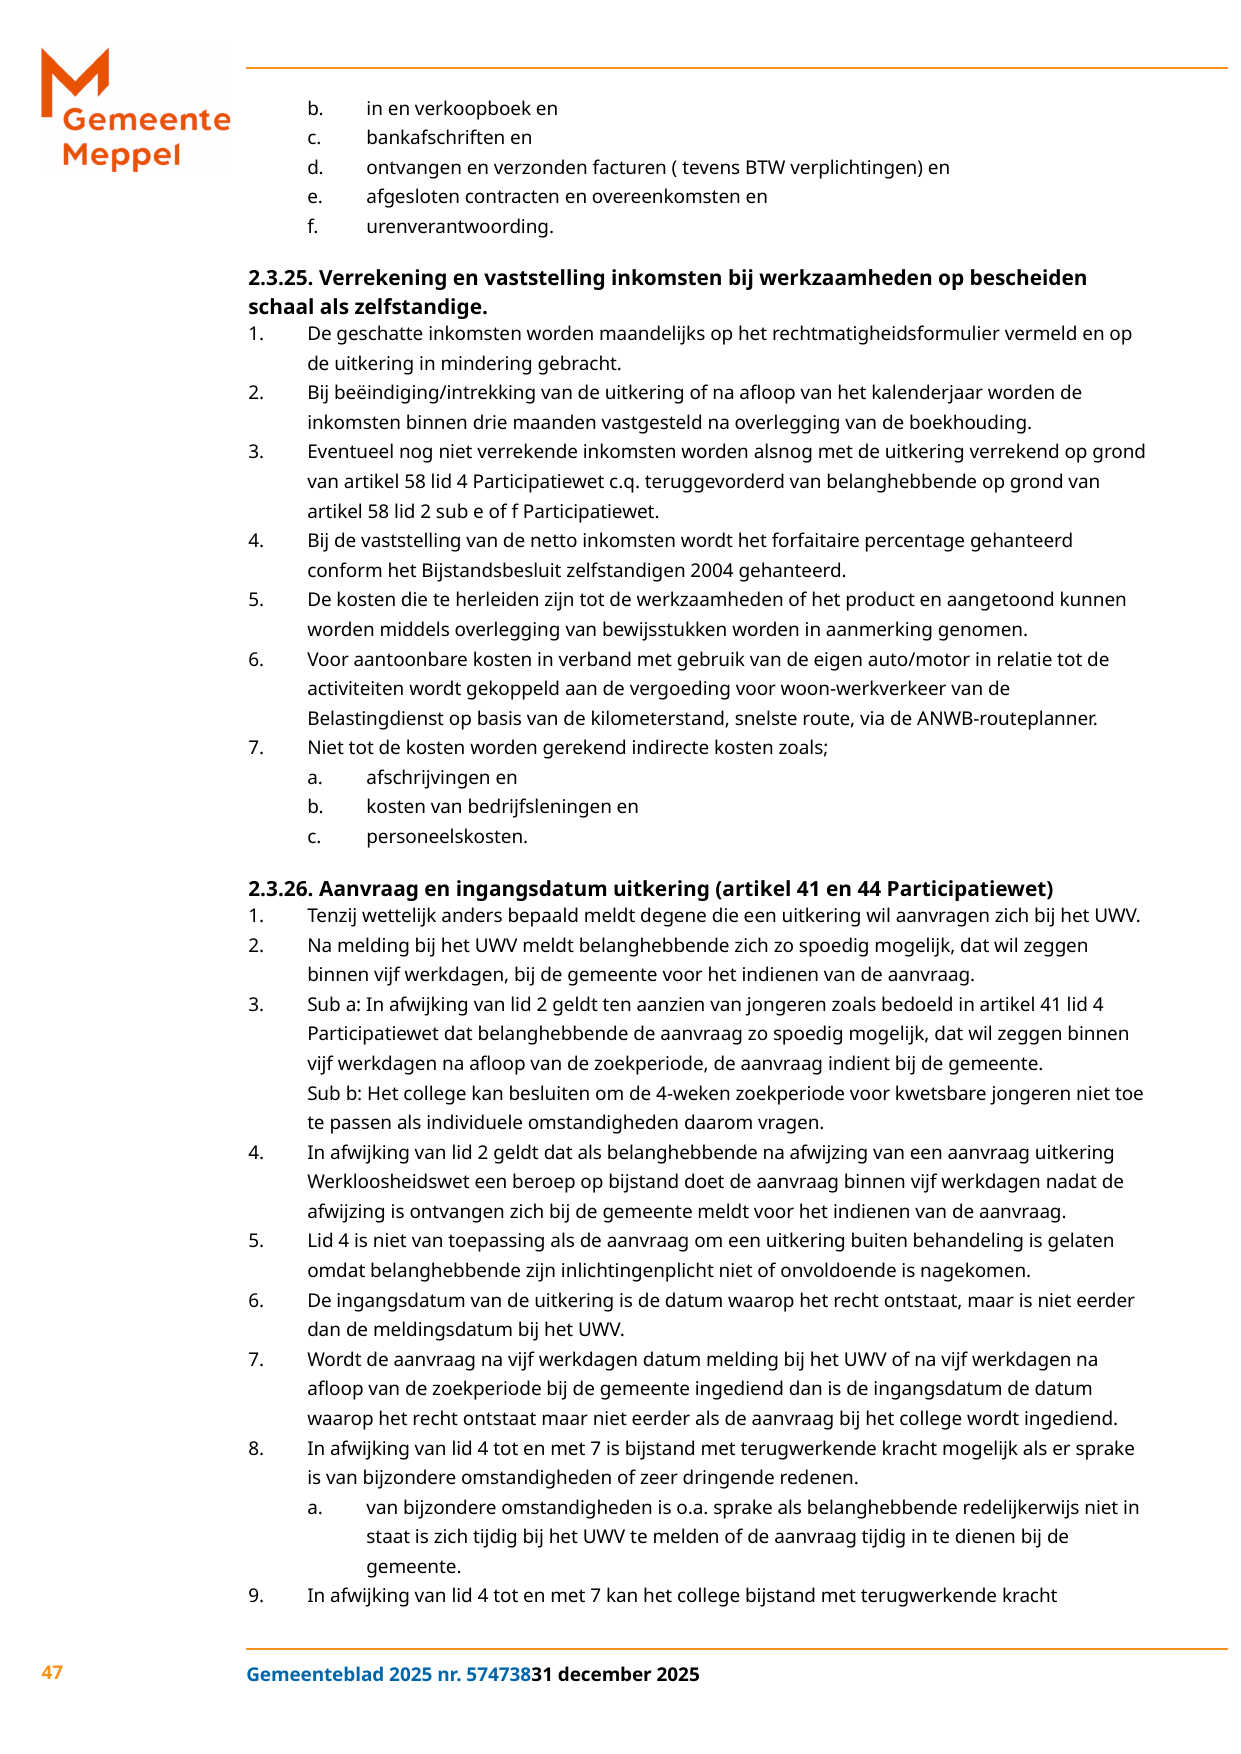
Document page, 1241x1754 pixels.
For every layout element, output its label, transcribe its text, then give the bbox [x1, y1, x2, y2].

list Niet tot de kosten worden gerekend indirecte kosten zoals; [248, 734, 1152, 760]
list Voor aantoonbare kosten in verband met gebruik van de eigen auto/motor in relatie tot de activiteiten wordt gekoppeld aan de vergoeding voor woon-werkverkeer van de Belastingdienst op basis van de kilometerstand, snelste route, via de ANWB-routeplanner. [248, 646, 1152, 731]
list Sub b: Het college kan besluiten om de 4-weken zoekperiode voor kwetsbare jongeren niet toe te passen als individuele omstandigheden daarom vragen. [248, 1080, 1152, 1135]
list Bij de vaststelling van de netto inkomsten wordt het forfaitaire percentage gehanteerd conform het Bijstandsbesluit zelfstandigen 2004 gehanteerd. [248, 527, 1152, 583]
list Lid 4 is niet van toepassing als de aanvraag om een uitkering buiten behandeling is gelaten omdat belanghebbende zijn inlichtingenplicht niet of onvoldoende is nagekomen. [248, 1228, 1152, 1283]
list Sub a: In afwijking van lid 2 geldt ten aanzien van jongeren zoals bedoeld in artikel 41 lid 4 Participatiewet dat belanghebbende de aanvraag zo spoedig mogelijk, dat wil zeggen binnen vijf werkdagen na afloop van de zoekperiode, de aanvraag indient bij de gemeente. [248, 991, 1152, 1076]
list ontvangen en verzonden facturen ( tevens BTW verplichtingen) en [307, 154, 1152, 180]
list De ingangsdatum van de uitkering is de datum waarop het recht ontstaat, maar is niet eerder dan de meldingsdatum bij het UWV. [248, 1287, 1152, 1342]
list Na melding bij het UWV meldt belanghebbende zich zo spoedig mogelijk, dat wil zeggen binnen vijf werkdagen, bij de gemeente voor het indienen van de aanvraag. [248, 932, 1152, 987]
list in en verkoopboek en [307, 95, 1152, 121]
list urenverantwoording. [307, 213, 1152, 239]
list van bijzondere omstandigheden is o.a. sprake als belanghebbende redelijkerwijs niet in staat is zich tijdig bij het UWV te melden of de aanvraag tijdig in te dienen bij de gemeente. [307, 1494, 1152, 1579]
text 2.3.25. Verrekening en vaststelling inkomsten bij werkzaamheden op bescheiden schaal als zelfstandige. [248, 263, 1152, 320]
list afschrijvingen en [307, 764, 1152, 790]
text 2.3.26. Aanvraag en ingangsdatum uitkering (artikel 41 en 44 Participatiewet) [248, 874, 1152, 902]
list Tenzij wettelijk anders bepaald meldt degene die een uitkering wil aanvragen zich bij het UWV. [248, 902, 1152, 928]
list afgesloten contracten en overeenkomsten en [307, 183, 1152, 209]
list bankafschriften en [307, 124, 1152, 150]
picture [41, 47, 231, 172]
list personeelskosten. [307, 823, 1152, 849]
list Wordt de aanvraag na vijf werkdagen datum melding bij het UWV of na vijf werkdagen na afloop van de zoekperiode bij de gemeente ingediend dan is de ingangsdatum de datum waarop het recht ontstaat maar niet eerder als de aanvraag bij het college wordt ingediend. [248, 1346, 1152, 1431]
list In afwijking van lid 2 geldt dat als belanghebbende na afwijzing van een aanvraag uitkering Werkloosheidswet een beroep op bijstand doet de aanvraag binnen vijf werkdagen nadat de afwijzing is ontvangen zich bij de gemeente meldt voor het indienen van de aanvraag. [248, 1139, 1152, 1224]
list Eventueel nog niet verrekende inkomsten worden alsnog met de uitkering verrekend op grond van artikel 58 lid 4 Participatiewet c.q. teruggevorderd van belanghebbende op grond van artikel 58 lid 2 sub e of f Participatiewet. [248, 439, 1152, 524]
list Bij beëindiging/intrekking van de uitkering of na afloop van het kalenderjaar worden de inkomsten binnen drie maanden vastgesteld na overlegging van de boekhouding. [248, 379, 1152, 435]
list kosten van bedrijfsleningen en [307, 794, 1152, 819]
list In afwijking van lid 4 tot en met 7 is bijstand met terugwerkende kracht mogelijk als er sprake is van bijzondere omstandigheden of zeer dringende redenen. [248, 1435, 1152, 1490]
list De kosten die te herleiden zijn tot de werkzaamheden of het product en aangetoond kunnen worden middels overlegging van bewijsstukken worden in aanmerking genomen. [248, 587, 1152, 642]
list De geschatte inkomsten worden maandelijks op het rechtmatigheidsformulier vermeld en op de uitkering in mindering gebracht. [248, 320, 1152, 376]
list In afwijking van lid 4 tot en met 7 kan het college bijstand met terugwerkende kracht [248, 1583, 1152, 1608]
